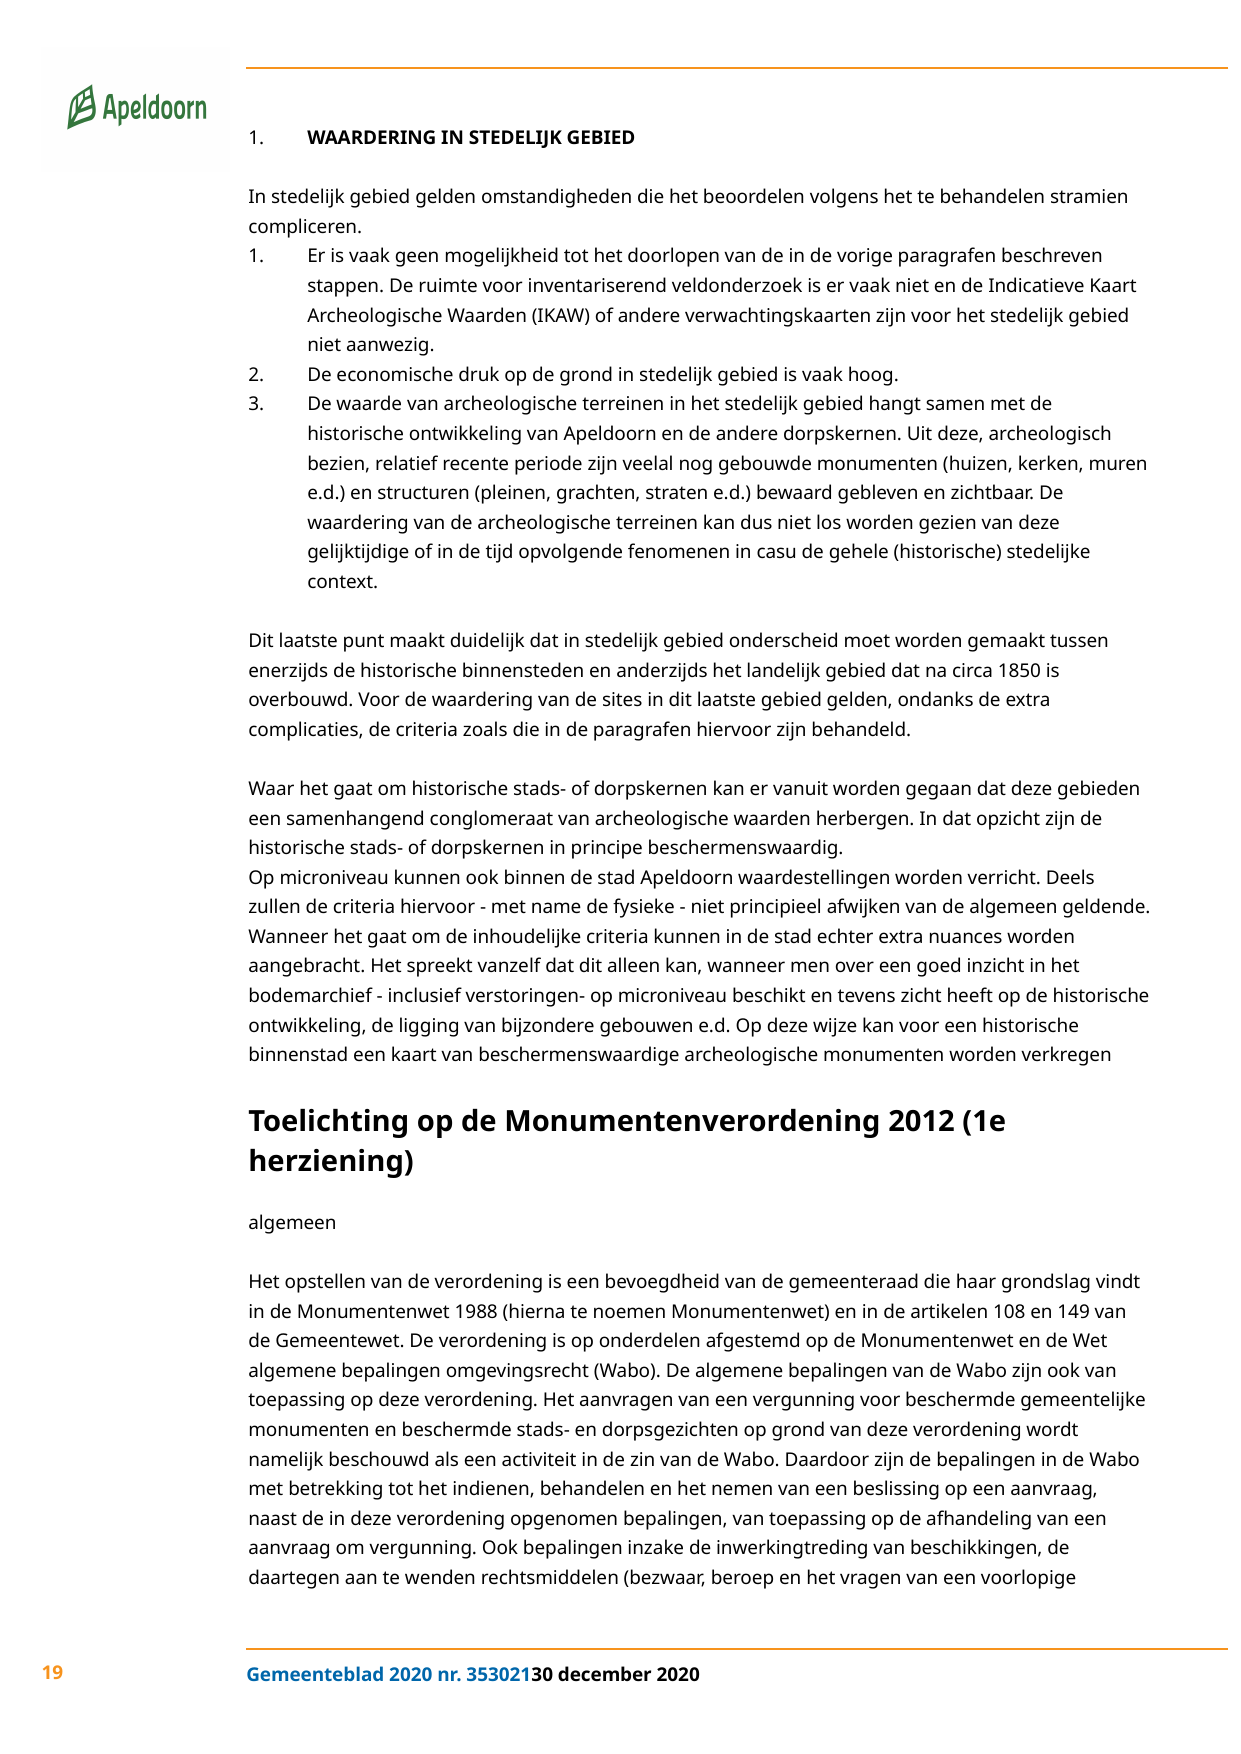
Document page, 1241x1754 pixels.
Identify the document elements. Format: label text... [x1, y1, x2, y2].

list De economische druk op de grond in stedelijk gebied is vaak hoog. [248, 361, 1152, 387]
list WAARDERING IN STEDELIJK GEBIED [248, 124, 1152, 150]
list Er is vaak geen mogelijkheid tot het doorlopen van de in de vorige paragrafen beschreven stappen. De ruimte voor inventariserend veldonderzoek is er vaak niet en de Indicatieve Kaart Archeologische Waarden (IKAW) of andere verwachtingskaarten zijn voor het stedelijk gebied niet aanwezig. [248, 243, 1152, 357]
text Het opstellen van de verordening is een bevoegdheid van de gemeenteraad die haar grondslag vindt in de Monumentenwet 1988 (hierna te noemen Monumentenwet) en in de artikelen 108 en 149 van de Gemeentewet. De verordening is op onderdelen afgestemd op de Monumentenwet en de Wet algemene bepalingen omgevingsrecht (Wabo). De algemene bepalingen van de Wabo zijn ook van toepassing op deze verordening. Het aanvragen van een vergunning voor beschermde gemeentelijke monumenten en beschermde stads- en dorpsgezichten op grond van deze verordening wordt namelijk beschouwd als een activiteit in de zin van de Wabo. Daardoor zijn de bepalingen in de Wabo met betrekking tot het indienen, behandelen en het nemen van een beslissing op een aanvraag, naast de in deze verordening opgenomen bepalingen, van toepassing op de afhandeling van een aanvraag om vergunning. Ook bepalingen inzake de inwerkingtreding van beschikkingen, de daartegen aan te wenden rechtsmiddelen (bezwaar, beroep en het vragen van een voorlopige [248, 1268, 1152, 1590]
picture [41, 47, 231, 172]
text algemeen [248, 1209, 1152, 1235]
text Dit laatste punt maakt duidelijk dat in stedelijk gebied onderscheid moet worden gemaakt tussen enerzijds de historische binnensteden en anderzijds het landelijk gebied dat na circa 1850 is overbouwd. Voor de waardering van de sites in dit laatste gebied gelden, ondanks de extra complicaties, de criteria zoals die in de paragrafen hiervoor zijn behandeld. [248, 627, 1152, 742]
list De waarde van archeologische terreinen in het stedelijk gebied hangt samen met de historische ontwikkeling van Apeldoorn en de andere dorpskernen. Uit deze, archeologisch bezien, relatief recente periode zijn veelal nog gebouwde monumenten (huizen, kerken, muren e.d.) en structuren (pleinen, grachten, straten e.d.) bewaard gebleven en zichtbaar. De waardering van de archeologische terreinen kan dus niet los worden gezien van deze gelijktijdige of in de tijd opvolgende fenomenen in casu de gehele (historische) stedelijke context. [248, 391, 1152, 594]
text In stedelijk gebied gelden omstandigheden die het beoordelen volgens het te behandelen stramien compliceren. [248, 183, 1152, 239]
text Op microniveau kunnen ook binnen de stad Apeldoorn waardestellingen worden verricht. Deels zullen de criteria hiervoor - met name de fysieke - niet principieel afwijken van de algemeen geldende. Wanneer het gaat om de inhoudelijke criteria kunnen in de stad echter extra nuances worden aangebracht. Het spreekt vanzelf dat dit alleen kan, wanneer men over een goed inzicht in het bodemarchief - inclusief verstoringen- op microniveau beschikt en tevens zicht heeft op de historische ontwikkeling, de ligging van bijzondere gebouwen e.d. Op deze wijze kan voor een historische binnenstad een kaart van beschermenswaardige archeologische monumenten worden verkregen [248, 864, 1152, 1067]
text Toelichting op de Monumentenverordening 2012 (1e herziening) [248, 1101, 1152, 1180]
text Waar het gaat om historische stads- of dorpskernen kan er vanuit worden gegaan dat deze gebieden een samenhangend conglomeraat van archeologische waarden herbergen. In dat opzicht zijn de historische stads- of dorpskernen in principe beschermenswaardig. [248, 775, 1152, 860]
